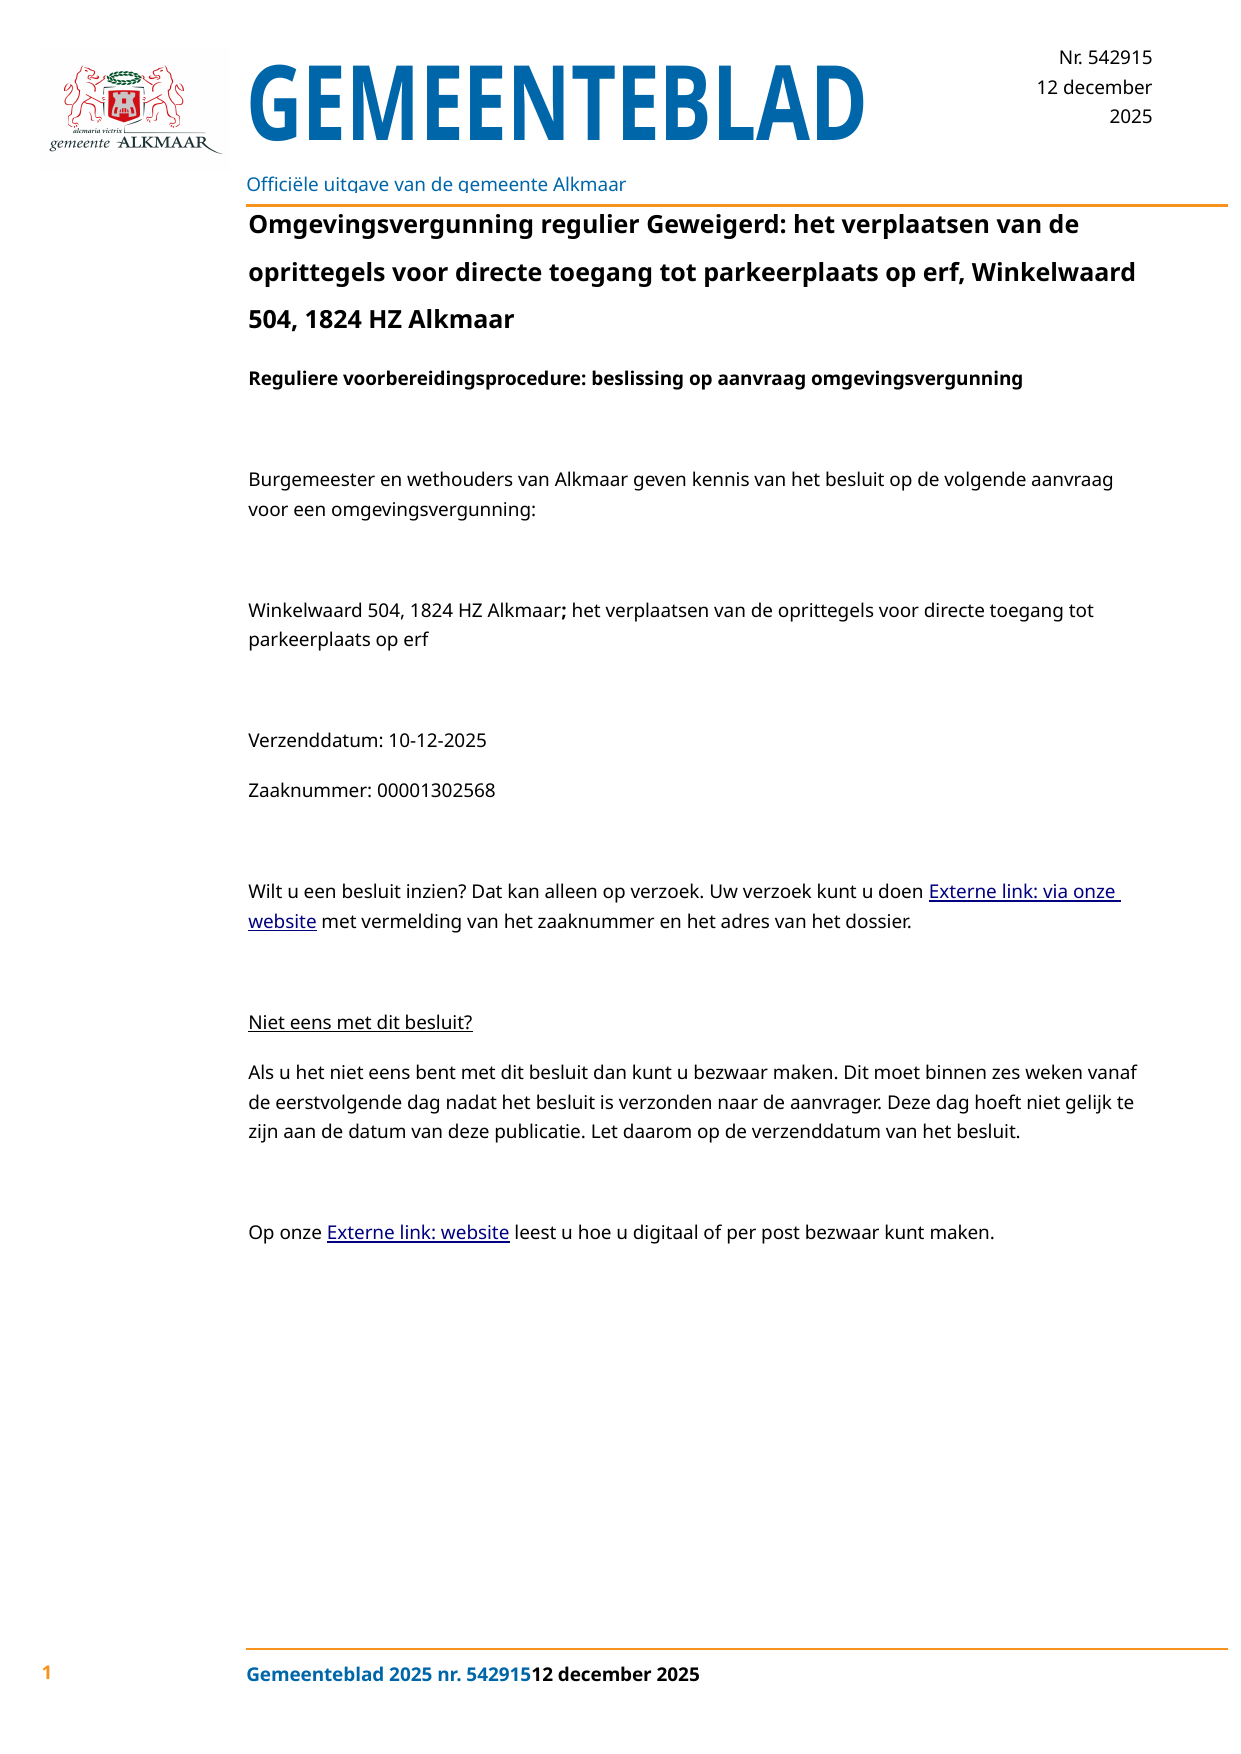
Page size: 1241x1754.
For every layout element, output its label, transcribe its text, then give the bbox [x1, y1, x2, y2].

text Zaaknummer: 00001302568 [248, 778, 1152, 803]
picture [41, 47, 231, 172]
text Als u het niet eens bent met dit besluit dan kunt u bezwaar maken. Dit moet binnen zes weken vanaf de eerstvolgende dag nadat het besluit is verzonden naar de aanvrager. Deze dag hoeft niet gelijk te zijn aan de datum van deze publicatie. Let daarom op de verzenddatum van het besluit. [248, 1059, 1152, 1144]
text Reguliere voorbereidingsprocedure: beslissing op aanvraag omgevingsvergunning [248, 366, 1152, 391]
text Burgemeester en wethouders van Alkmaar geven kennis van het besluit op de volgende aanvraag voor een omgevingsvergunning: [248, 466, 1152, 522]
text Verzenddatum: 10-12-2025 [248, 727, 1152, 753]
text Wilt u een besluit inzien? Dat kan alleen op verzoek. Uw verzoek kunt u doen Externe link: via onze website met vermelding van het zaaknummer en het adres van het dossier. [248, 878, 1152, 934]
text Winkelwaard 504, 1824 HZ Alkmaar; het verplaatsen van de oprittegels voor directe toegang tot parkeerplaats op erf [248, 597, 1152, 652]
text Omgevingsvergunning regulier Geweigerd: het verplaatsen van de oprittegels voor directe toegang tot parkeerplaats op erf, Winkelwaard 504, 1824 HZ Alkmaar [248, 207, 1152, 336]
text Op onze Externe link: website leest u hoe u digitaal of per post bezwaar kunt maken. [248, 1219, 1152, 1245]
text Niet eens met dit besluit? [248, 1009, 1152, 1034]
